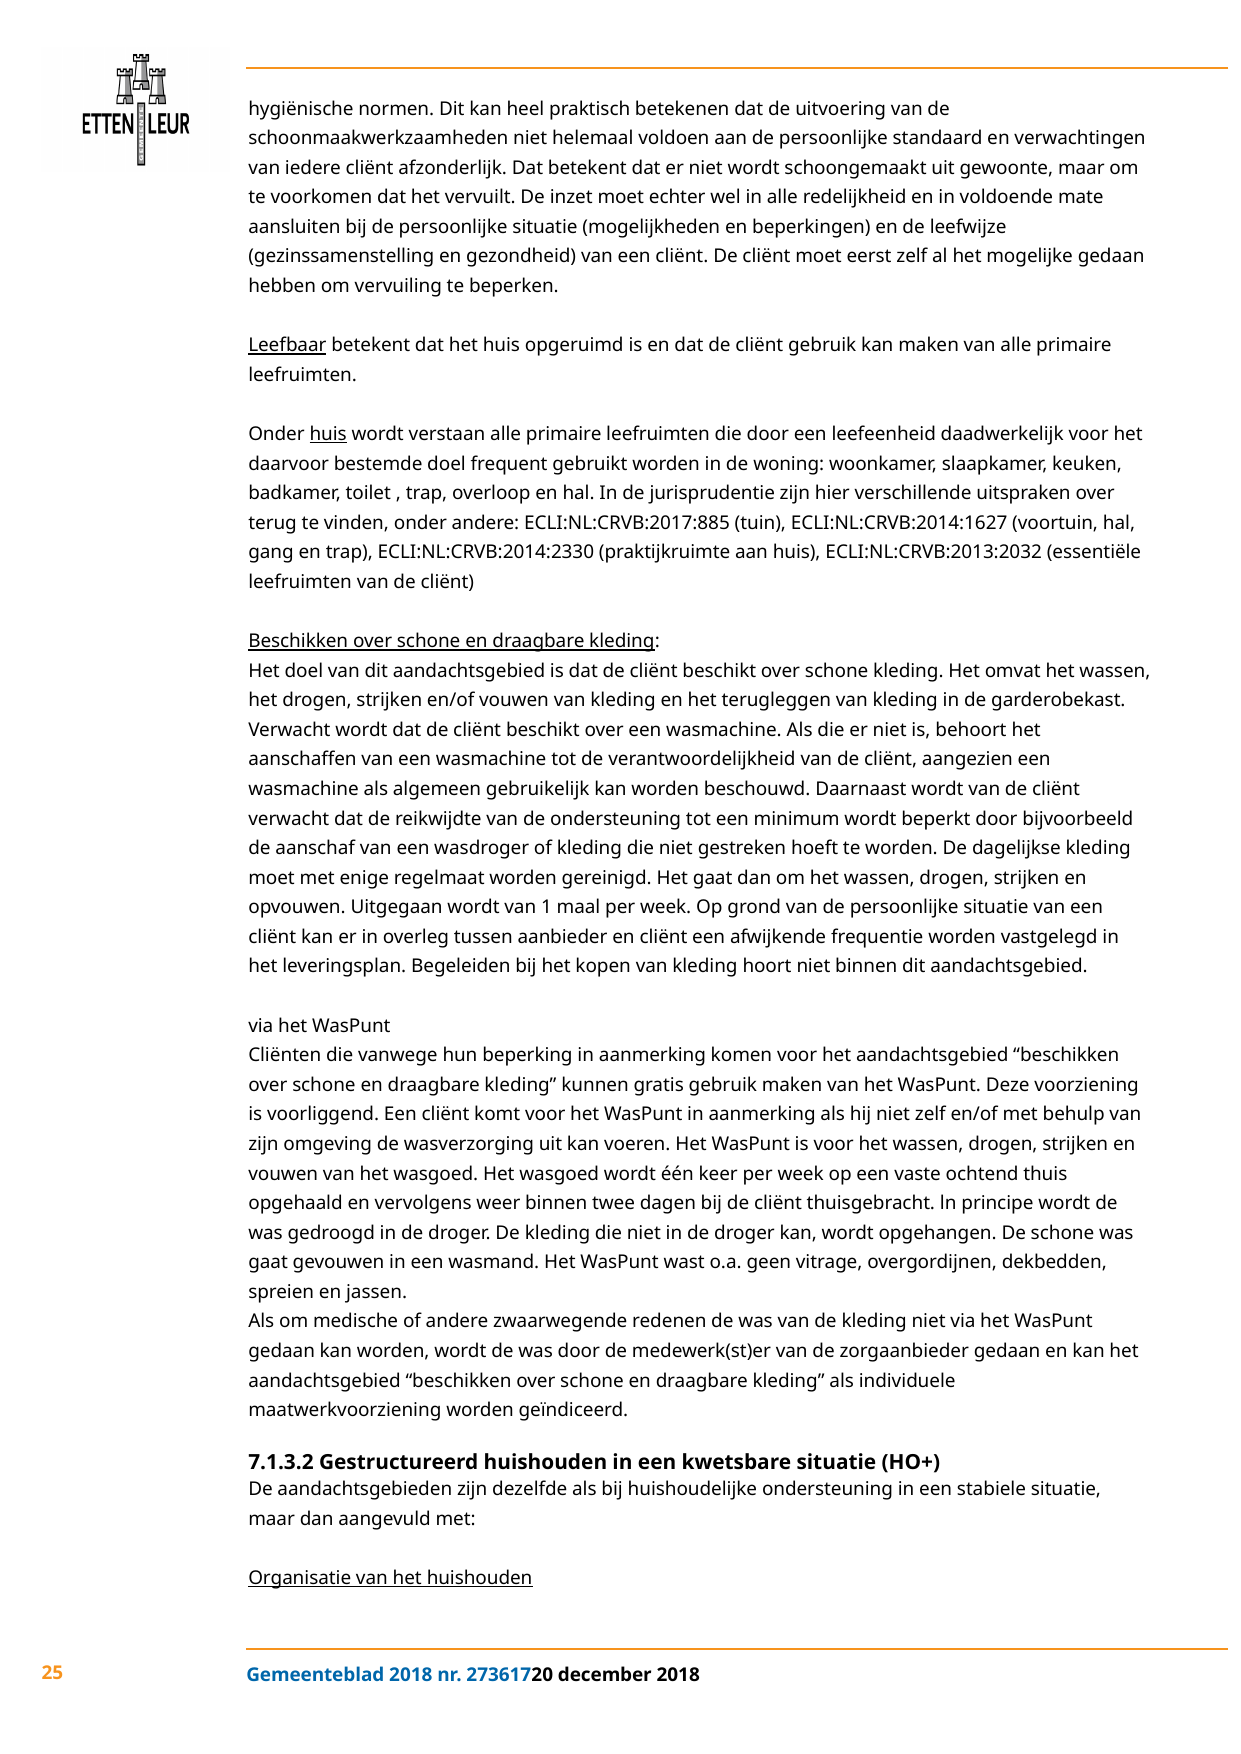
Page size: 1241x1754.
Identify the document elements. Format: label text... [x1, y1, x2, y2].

text Cliënten die vanwege hun beperking in aanmerking komen voor het aandachtsgebied “beschikken over schone en draagbare kleding” kunnen gratis gebruik maken van het WasPunt. Deze voorziening is voorliggend. Een cliënt komt voor het WasPunt in aanmerking als hij niet zelf en/of met behulp van zijn omgeving de wasverzorging uit kan voeren. Het WasPunt is voor het wassen, drogen, strijken en vouwen van het wasgoed. Het wasgoed wordt één keer per week op een vaste ochtend thuis opgehaald en vervolgens weer binnen twee dagen bij de cliënt thuisgebracht. ln principe wordt de was gedroogd in de droger. De kleding die niet in de droger kan, wordt opgehangen. De schone was gaat gevouwen in een wasmand. Het WasPunt wast o.a. geen vitrage, overgordijnen, dekbedden, spreien en jassen. [248, 1041, 1152, 1304]
text Organisatie van het huishouden [248, 1564, 1152, 1590]
text Beschikken over schone en draagbare kleding: [248, 627, 1152, 653]
text Het doel van dit aandachtsgebied is dat de cliënt beschikt over schone kleding. Het omvat het wassen, het drogen, strijken en/of vouwen van kleding en het terugleggen van kleding in de garderobekast. Verwacht wordt dat de cliënt beschikt over een wasmachine. Als die er niet is, behoort het aanschaffen van een wasmachine tot de verantwoordelijkheid van de cliënt, aangezien een wasmachine als algemeen gebruikelijk kan worden beschouwd. Daarnaast wordt van de cliënt verwacht dat de reikwijdte van de ondersteuning tot een minimum wordt beperkt door bijvoorbeeld de aanschaf van een wasdroger of kleding die niet gestreken hoeft te worden. De dagelijkse kleding moet met enige regelmaat worden gereinigd. Het gaat dan om het wassen, drogen, strijken en opvouwen. Uitgegaan wordt van 1 maal per week. Op grond van de persoonlijke situatie van een cliënt kan er in overleg tussen aanbieder en cliënt een afwijkende frequentie worden vastgelegd in het leveringsplan. Begeleiden bij het kopen van kleding hoort niet binnen dit aandachtsgebied. [248, 657, 1152, 978]
text Onder huis wordt verstaan alle primaire leefruimten die door een leefeenheid daadwerkelijk voor het daarvoor bestemde doel frequent gebruikt worden in de woning: woonkamer, slaapkamer, keuken, badkamer, toilet , trap, overloop en hal. In de jurisprudentie zijn hier verschillende uitspraken over terug te vinden, onder andere: ECLI:NL:CRVB:2017:885 (tuin), ECLI:NL:CRVB:2014:1627 (voortuin, hal, gang en trap), ECLI:NL:CRVB:2014:2330 (praktijkruimte aan huis), ECLI:NL:CRVB:2013:2032 (essentiële leefruimten van de cliënt) [248, 420, 1152, 594]
text hygiënische normen. Dit kan heel praktisch betekenen dat de uitvoering van de schoonmaakwerkzaamheden niet helemaal voldoen aan de persoonlijke standaard en verwachtingen van iedere cliënt afzonderlijk. Dat betekent dat er niet wordt schoongemaakt uit gewoonte, maar om te voorkomen dat het vervuilt. De inzet moet echter wel in alle redelijkheid en in voldoende mate aansluiten bij de persoonlijke situatie (mogelijkheden en beperkingen) en de leefwijze (gezinssamenstelling en gezondheid) van een cliënt. De cliënt moet eerst zelf al het mogelijke gedaan hebben om vervuiling te beperken. [248, 95, 1152, 298]
text Leefbaar betekent dat het huis opgeruimd is en dat de cliënt gebruik kan maken van alle primaire leefruimten. [248, 331, 1152, 387]
text via het WasPunt [248, 1012, 1152, 1038]
text Als om medische of andere zwaarwegende redenen de was van de kleding niet via het WasPunt gedaan kan worden, wordt de was door de medewerk(st)er van de zorgaanbieder gedaan en kan het aandachtsgebied “beschikken over schone en draagbare kleding” als individuele maatwerkvoorziening worden geïndiceerd. [248, 1308, 1152, 1422]
picture [41, 47, 231, 172]
text 7.1.3.2 Gestructureerd huishouden in een kwetsbare situatie (HO+) [248, 1447, 1152, 1475]
text De aandachtsgebieden zijn dezelfde als bij huishoudelijke ondersteuning in een stabiele situatie, maar dan aangevuld met: [248, 1475, 1152, 1531]
